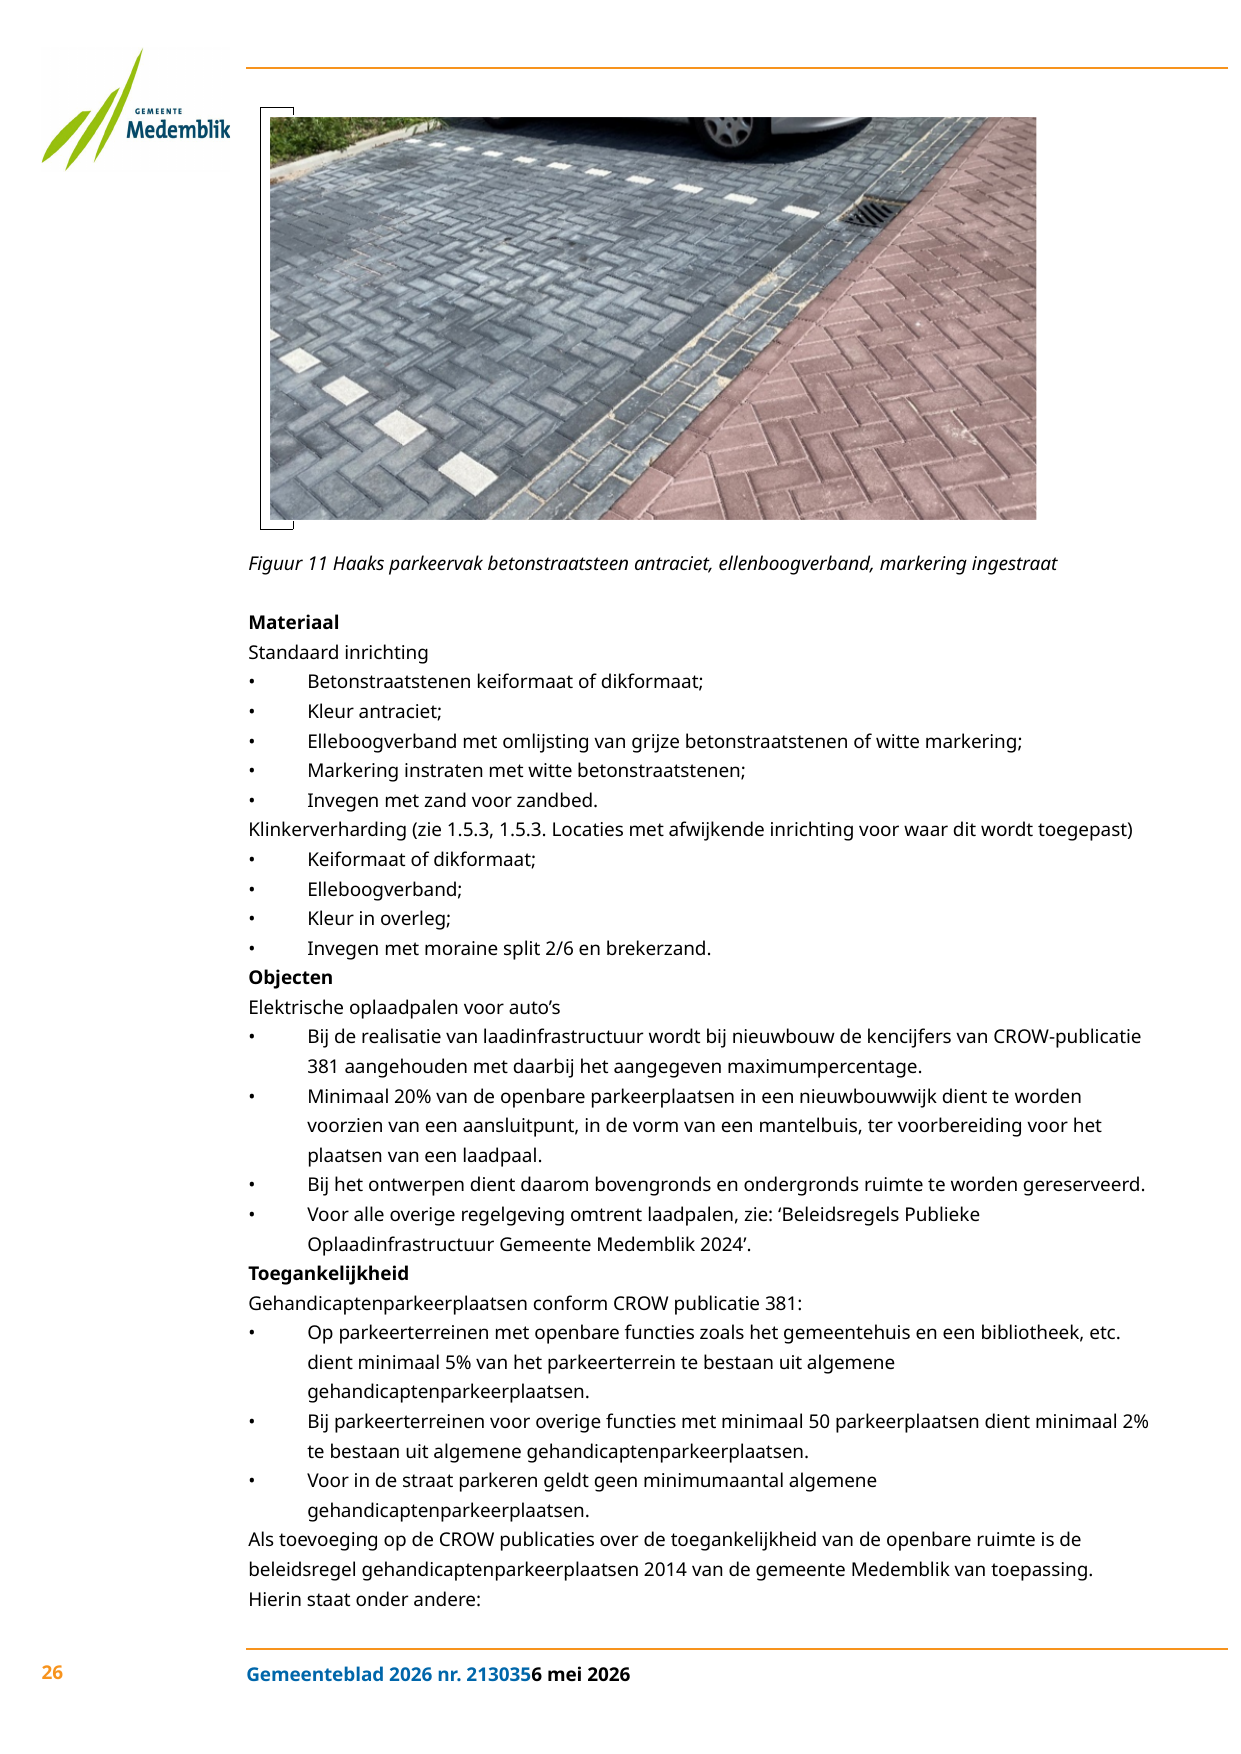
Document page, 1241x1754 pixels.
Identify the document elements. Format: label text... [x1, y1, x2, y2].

list Invegen met zand voor zandbed. [248, 787, 1152, 813]
list Betonstraatstenen keiformaat of dikformaat; [248, 669, 1152, 694]
picture [41, 47, 231, 172]
text Objecten [248, 964, 1152, 990]
text Materiaal [248, 609, 1152, 635]
list Bij parkeerterreinen voor overige functies met minimaal 50 parkeerplaatsen dient minimaal 2% te bestaan uit algemene gehandicaptenparkeerplaatsen. [248, 1408, 1152, 1464]
list Kleur antraciet; [248, 698, 1152, 724]
list Elleboogverband; [248, 876, 1152, 902]
text Gehandicaptenparkeerplaatsen conform CROW publicatie 381: [248, 1290, 1152, 1316]
text Als toevoeging op de CROW publicaties over de toegankelijkheid van de openbare ruimte is de beleidsregel gehandicaptenparkeerplaatsen 2014 van de gemeente Medemblik van toepassing. Hierin staat onder andere: [248, 1527, 1152, 1612]
text Klinkerverharding (zie 1.5.3, 1.5.3. Locaties met afwijkende inrichting voor waar dit wordt toegepast) [248, 817, 1152, 842]
list Bij het ontwerpen dient daarom bovengronds en ondergronds ruimte te worden gereserveerd. [248, 1172, 1152, 1197]
text Toegankelijkheid [248, 1260, 1152, 1286]
list Voor in de straat parkeren geldt geen minimumaantal algemene gehandicaptenparkeerplaatsen. [248, 1467, 1152, 1523]
text Figuur 11 Haaks parkeervak betonstraatsteen antraciet, ellenboogverband, markering ingestraat [248, 550, 1152, 576]
text Standaard inrichting [248, 639, 1152, 665]
list Markering instraten met witte betonstraatstenen; [248, 757, 1152, 783]
list Minimaal 20% van de openbare parkeerplaatsen in een nieuwbouwwijk dient te worden voorzien van een aansluitpunt, in de vorm van een mantelbuis, ter voorbereiding voor het plaatsen van een laadpaal. [248, 1083, 1152, 1168]
list Kleur in overleg; [248, 905, 1152, 931]
text Elektrische oplaadpalen voor auto’s [248, 994, 1152, 1020]
picture [268, 115, 1037, 521]
list Keiformaat of dikformaat; [248, 846, 1152, 872]
list Voor alle overige regelgeving omtrent laadpalen, zie: ‘Beleidsregels Publieke Oplaadinfrastructuur Gemeente Medemblik 2024’. [248, 1201, 1152, 1257]
list Elleboogverband met omlijsting van grijze betonstraatstenen of witte markering; [248, 728, 1152, 754]
list Bij de realisatie van laadinfrastructuur wordt bij nieuwbouw de kencijfers van CROW-publicatie 381 aangehouden met daarbij het aangegeven maximumpercentage. [248, 1024, 1152, 1079]
list Invegen met moraine split 2/6 en brekerzand. [248, 935, 1152, 961]
list Op parkeerterreinen met openbare functies zoals het gemeentehuis en een bibliotheek, etc. dient minimaal 5% van het parkeerterrein te bestaan uit algemene gehandicaptenparkeerplaatsen. [248, 1319, 1152, 1404]
